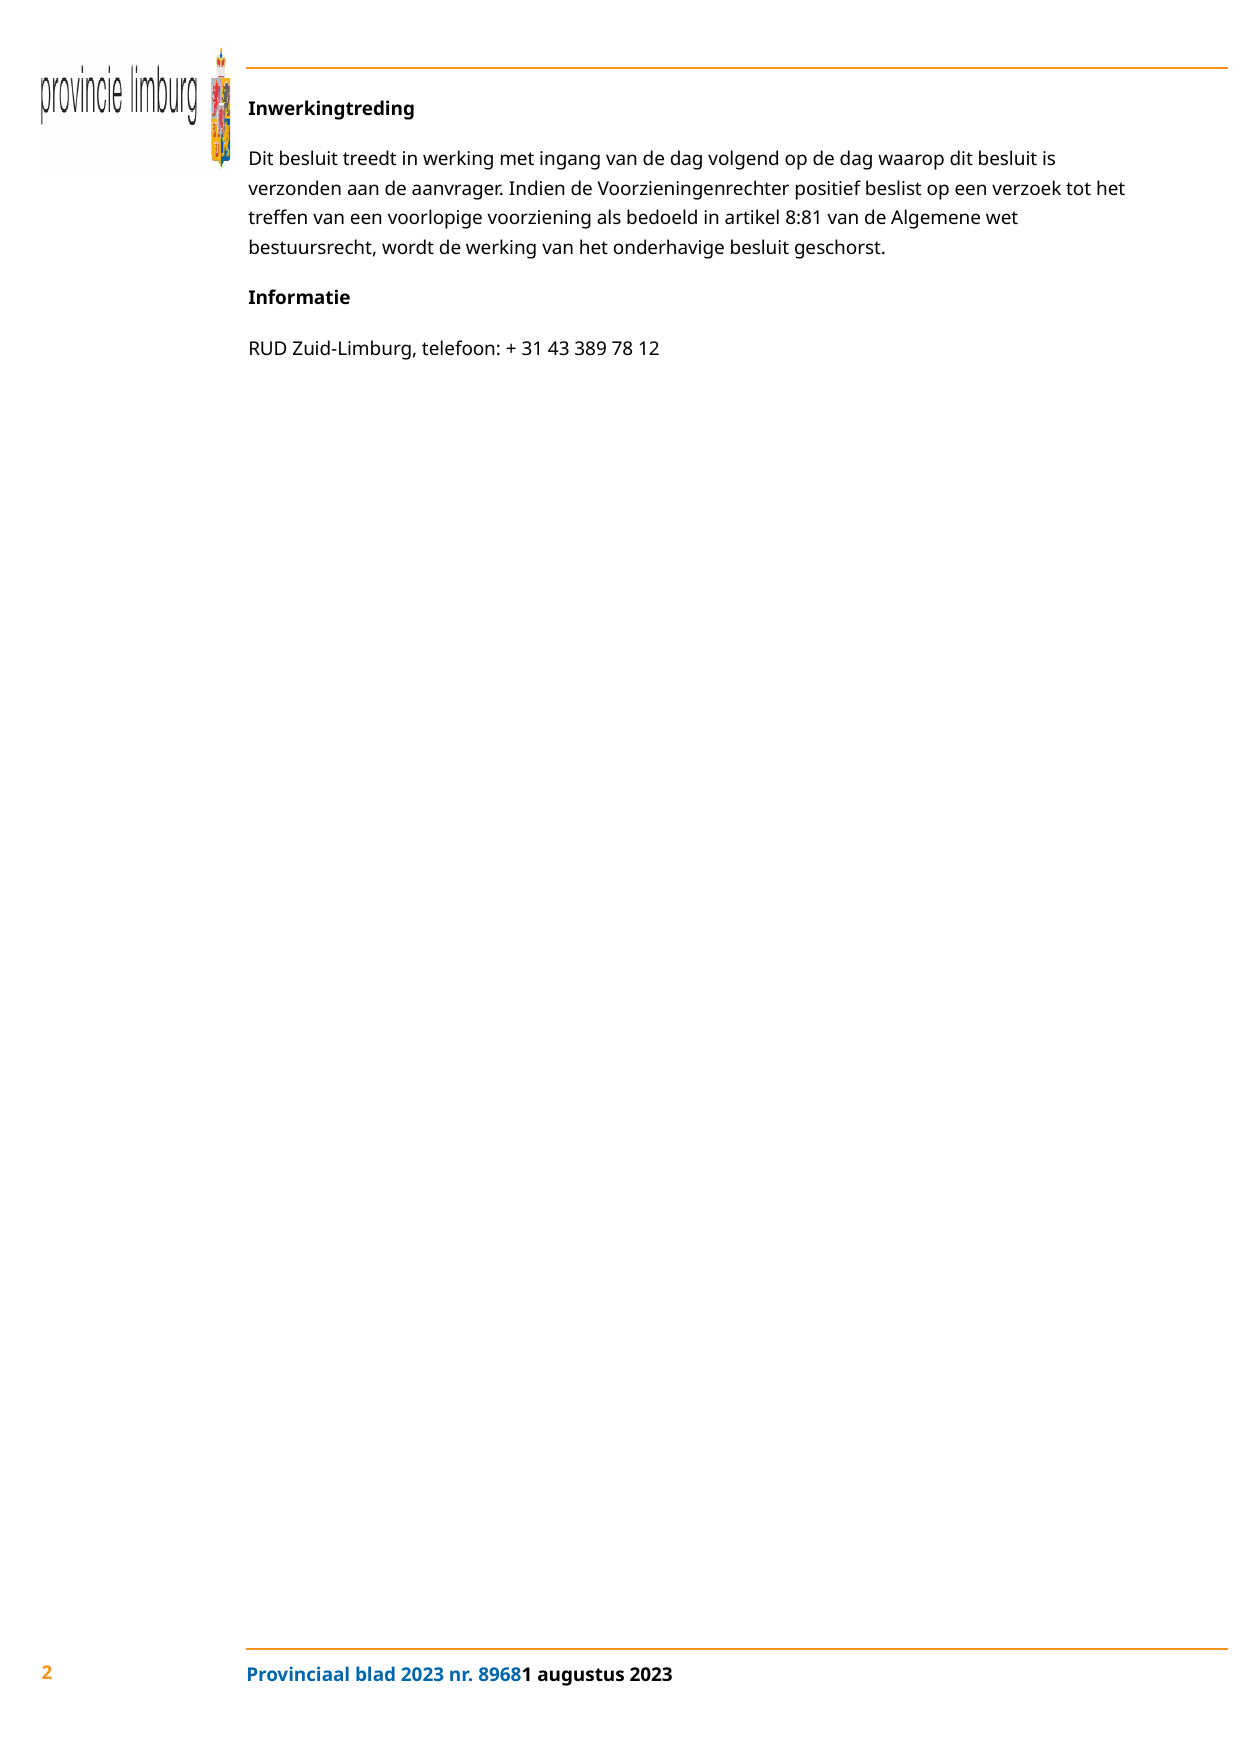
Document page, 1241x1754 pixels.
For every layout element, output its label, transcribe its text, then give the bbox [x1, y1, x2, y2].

text Inwerkingtreding [248, 95, 1152, 121]
text Informatie [248, 284, 1152, 310]
picture [41, 47, 231, 172]
text RUD Zuid-Limburg, telefoon: + 31 43 389 78 12 [248, 335, 1152, 361]
text Dit besluit treedt in werking met ingang van de dag volgend op de dag waarop dit besluit is verzonden aan de aanvrager. Indien de Voorzieningenrechter positief beslist op een verzoek tot het treffen van een voorlopige voorziening als bedoeld in artikel 8:81 van de Algemene wet bestuursrecht, wordt de werking van het onderhavige besluit geschorst. [248, 145, 1152, 260]
